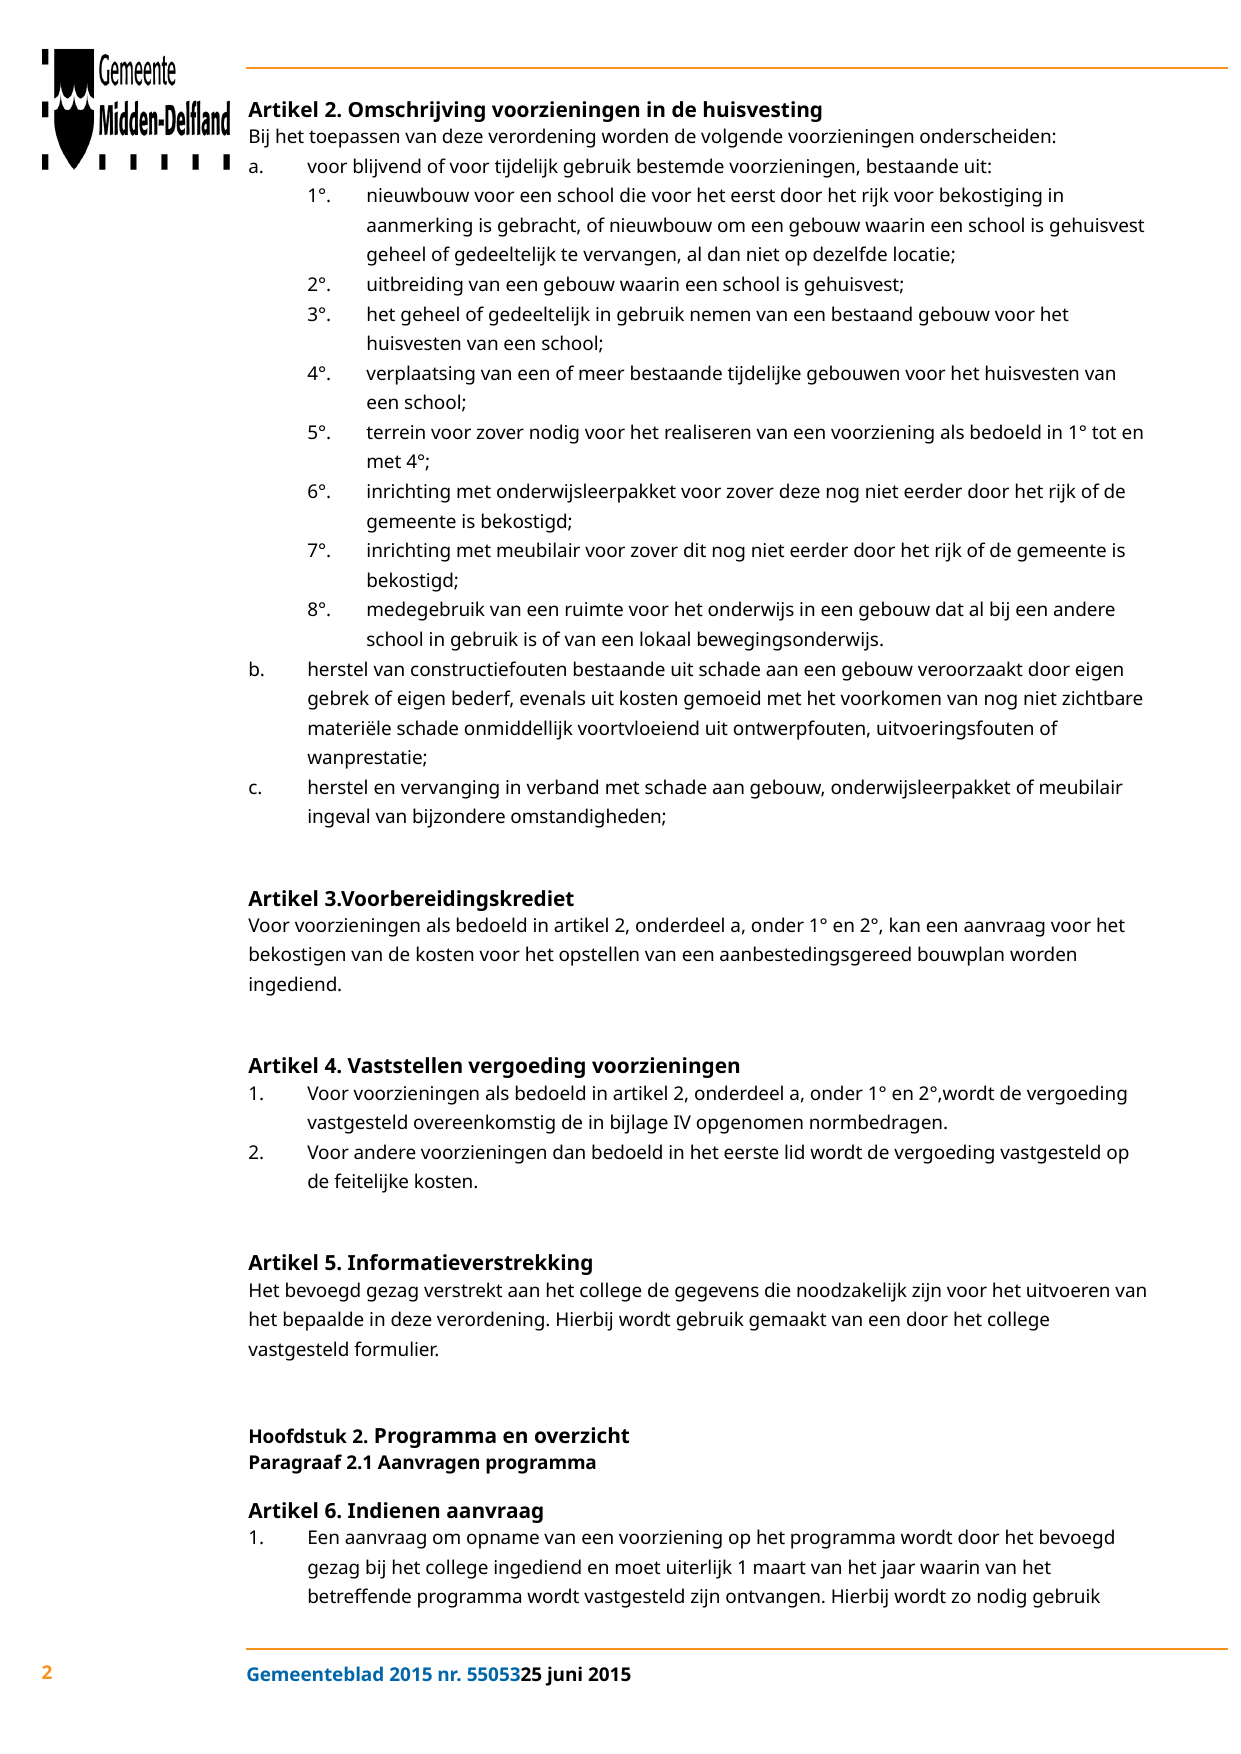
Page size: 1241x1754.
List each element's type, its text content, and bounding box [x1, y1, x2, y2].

text Bij het toepassen van deze verordening worden de volgende voorzieningen onderscheiden: [248, 123, 1152, 149]
list Voor voorzieningen als bedoeld in artikel 2, onderdeel a, onder 1° en 2°,wordt de vergoeding vastgesteld overeenkomstig de in bijlage IV opgenomen normbedragen. [248, 1080, 1152, 1135]
text Voor voorzieningen als bedoeld in artikel 2, onderdeel a, onder 1° en 2°, kan een aanvraag voor het bekostigen van de kosten voor het opstellen van een aanbestedingsgereed bouwplan worden ingediend. [248, 912, 1152, 997]
list het geheel of gedeeltelijk in gebruik nemen van een bestaand gebouw voor het huisvesten van een school; [307, 301, 1152, 356]
text Artikel 2. Omschrijving voorzieningen in de huisvesting [248, 95, 1152, 123]
list verplaatsing van een of meer bestaande tijdelijke gebouwen voor het huisvesten van een school; [307, 360, 1152, 415]
list terrein voor zover nodig voor het realiseren van een voorziening als bedoeld in 1° tot en met 4°; [307, 419, 1152, 474]
list herstel en vervanging in verband met schade aan gebouw, onderwijsleerpakket of meubilair ingeval van bijzondere omstandigheden; [248, 774, 1152, 829]
list medegebruik van een ruimte voor het onderwijs in een gebouw dat al bij een andere school in gebruik is of van een lokaal bewegingsonderwijs. [307, 597, 1152, 652]
list uitbreiding van een gebouw waarin een school is gehuisvest; [307, 271, 1152, 297]
text Artikel 5. Informatieverstrekking [248, 1248, 1152, 1277]
list Een aanvraag om opname van een voorziening op het programma wordt door het bevoegd gezag bij het college ingediend en moet uiterlijk 1 maart van het jaar waarin van het betreffende programma wordt vastgesteld zijn ontvangen. Hierbij wordt zo nodig gebruik [248, 1524, 1152, 1609]
list nieuwbouw voor een school die voor het eerst door het rijk voor bekostiging in aanmerking is gebracht, of nieuwbouw om een gebouw waarin een school is gehuisvest geheel of gedeeltelijk te vervangen, al dan niet op dezelfde locatie; [307, 182, 1152, 267]
list inrichting met onderwijsleerpakket voor zover deze nog niet eerder door het rijk of de gemeente is bekostigd; [307, 478, 1152, 533]
text Artikel 6. Indienen aanvraag [248, 1496, 1152, 1524]
picture [41, 47, 231, 172]
text Artikel 4. Vaststellen vergoeding voorzieningen [248, 1051, 1152, 1080]
list herstel van constructiefouten bestaande uit schade aan een gebouw veroorzaakt door eigen gebrek of eigen bederf, evenals uit kosten gemoeid met het voorkomen van nog niet zichtbare materiële schade onmiddellijk voortvloeiend uit ontwerpfouten, uitvoeringsfouten of wanprestatie; [248, 656, 1152, 770]
text Het bevoegd gezag verstrekt aan het college de gegevens die noodzakelijk zijn voor het uitvoeren van het bepaalde in deze verordening. Hierbij wordt gebruik gemaakt van een door het college vastgesteld formulier. [248, 1277, 1152, 1362]
list Voor andere voorzieningen dan bedoeld in het eerste lid wordt de vergoeding vastgesteld op de feitelijke kosten. [248, 1139, 1152, 1194]
text Hoofdstuk 2. Programma en overzicht [248, 1421, 1152, 1449]
text Artikel 3.Voorbereidingskrediet [248, 884, 1152, 912]
list inrichting met meubilair voor zover dit nog niet eerder door het rijk of de gemeente is bekostigd; [307, 537, 1152, 593]
list voor blijvend of voor tijdelijk gebruik bestemde voorzieningen, bestaande uit: [248, 153, 1152, 178]
text Paragraaf 2.1 Aanvragen programma [248, 1449, 1152, 1475]
